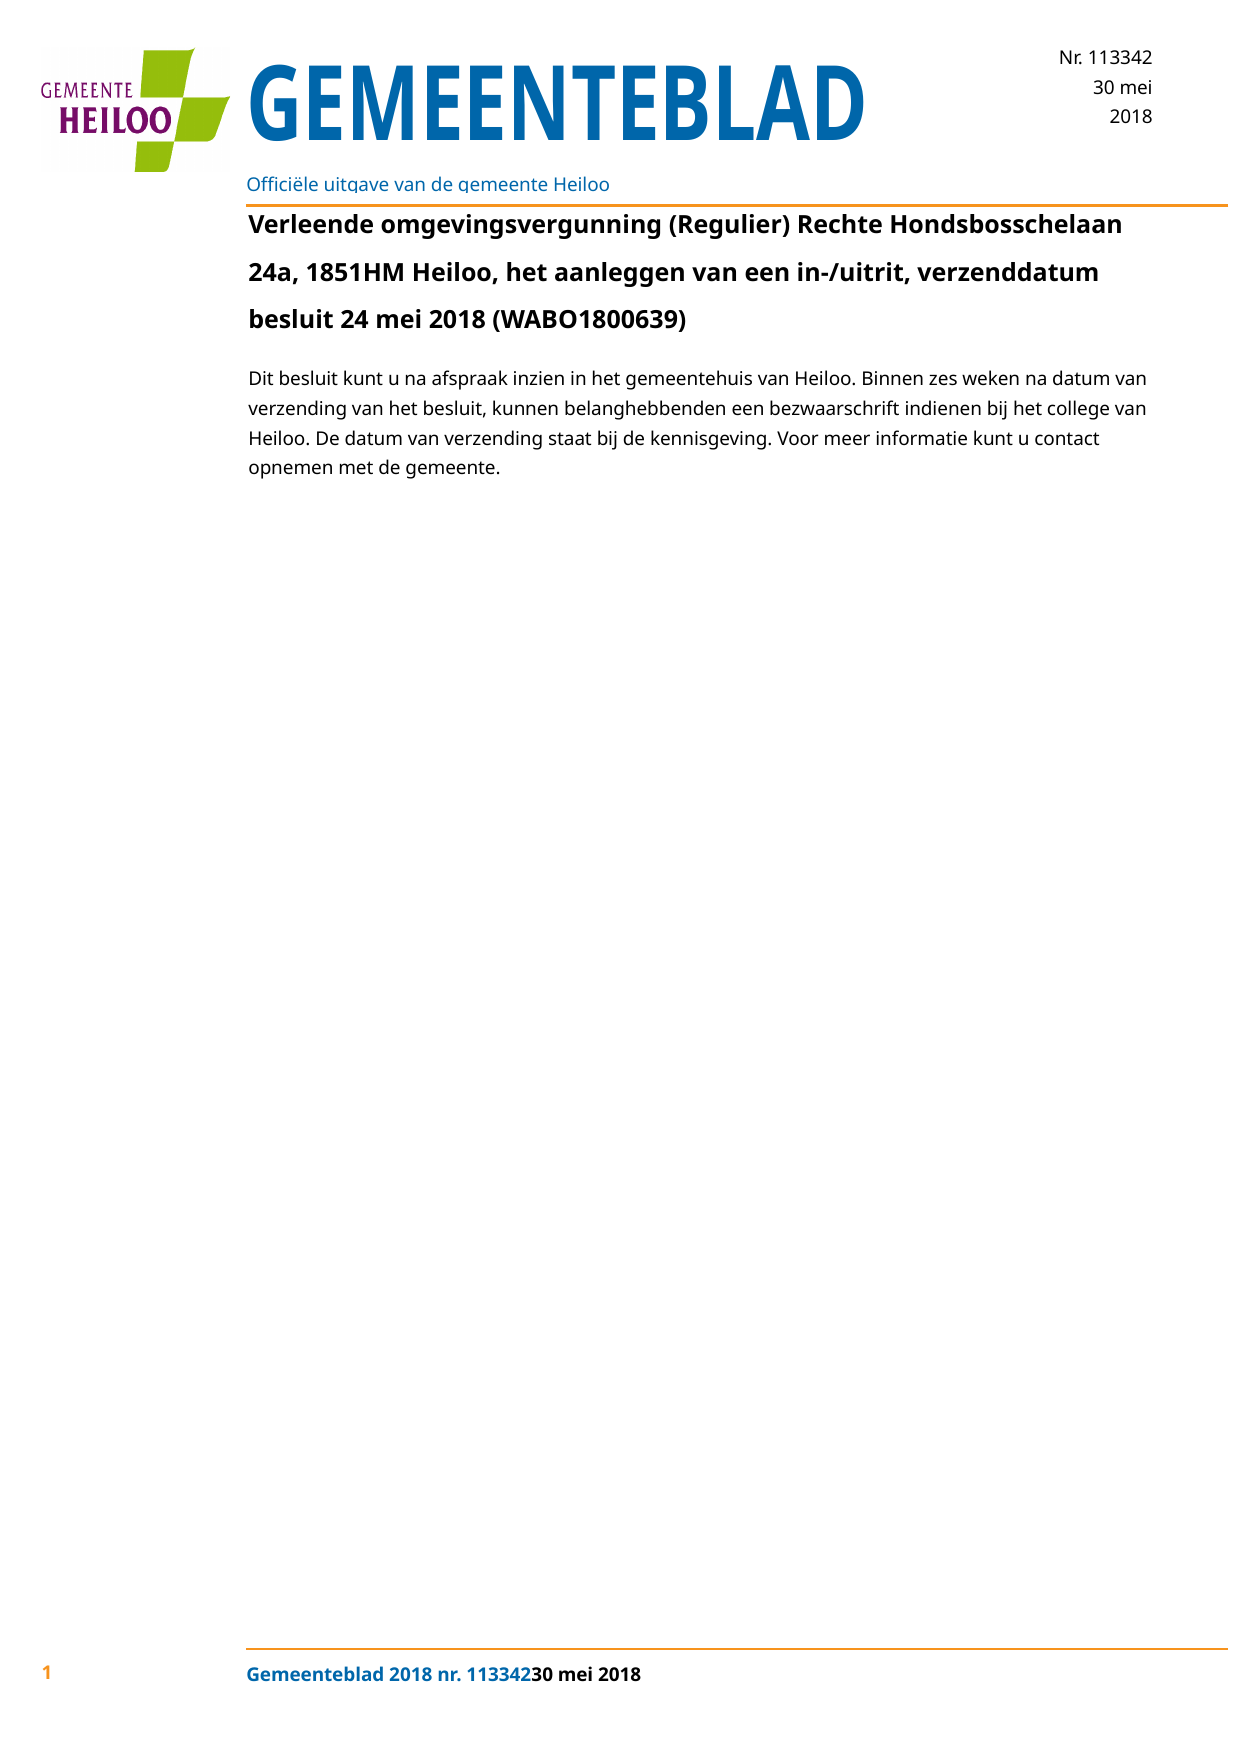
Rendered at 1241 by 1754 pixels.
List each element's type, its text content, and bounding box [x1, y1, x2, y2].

text Verleende omgevingsvergunning (Regulier) Rechte Hondsbosschelaan 24a, 1851HM Heiloo, het aanleggen van een in-/uitrit, verzenddatum besluit 24 mei 2018 (WABO1800639) [248, 207, 1152, 336]
text Dit besluit kunt u na afspraak inzien in het gemeentehuis van Heiloo. Binnen zes weken na datum van verzending van het besluit, kunnen belanghebbenden een bezwaarschrift indienen bij het college van Heiloo. De datum van verzending staat bij de kennisgeving. Voor meer informatie kunt u contact opnemen met de gemeente. [248, 366, 1152, 480]
picture [41, 47, 231, 172]
